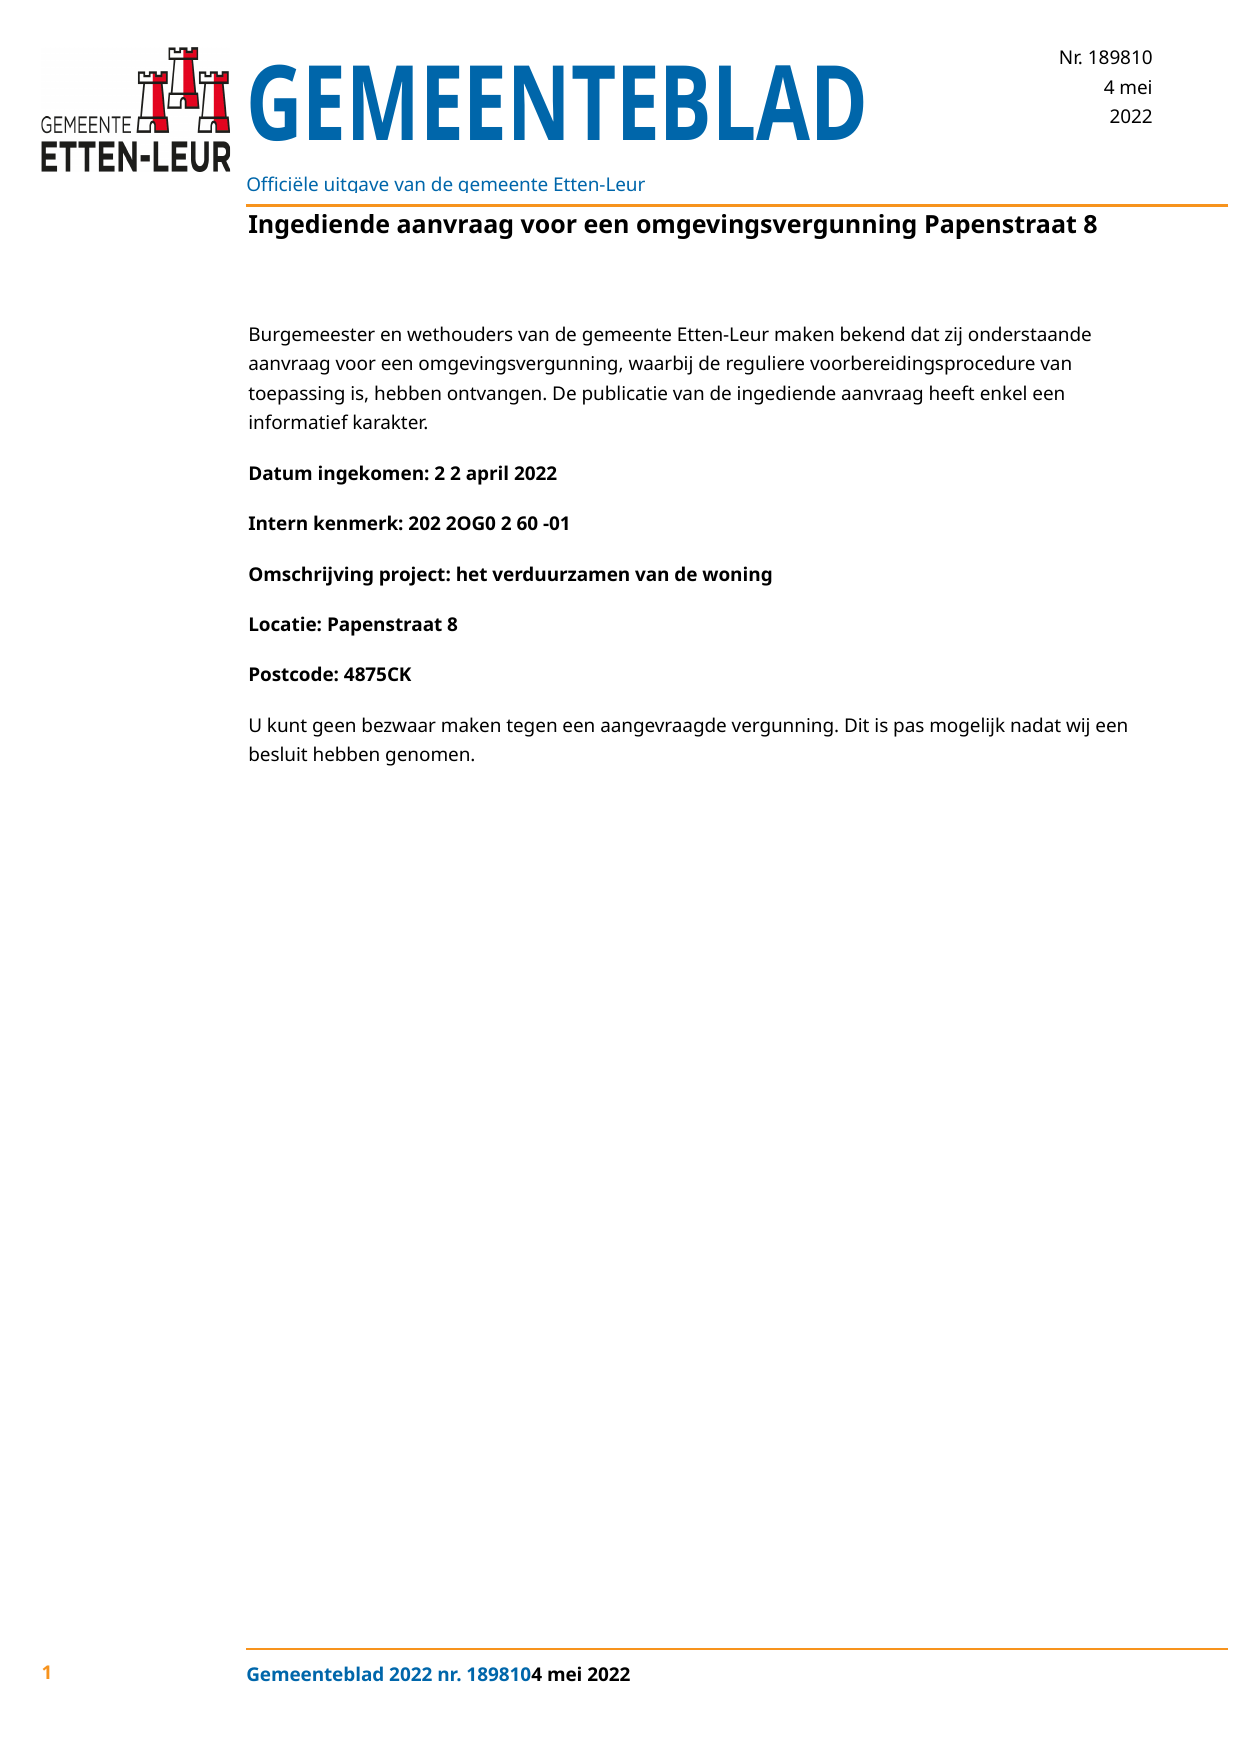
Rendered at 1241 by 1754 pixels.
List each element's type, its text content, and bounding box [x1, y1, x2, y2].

text Omschrijving project: het verduurzamen van de woning [248, 561, 1152, 586]
text Intern kenmerk: 202 2OG0 2 60 -01 [248, 510, 1152, 536]
text Locatie: Papenstraat 8 [248, 611, 1152, 637]
text Burgemeester en wethouders van de gemeente Etten-Leur maken bekend dat zij onderstaande aanvraag voor een omgevingsvergunning, waarbij de reguliere voorbereidingsprocedure van toepassing is, hebben ontvangen. De publicatie van de ingediende aanvraag heeft enkel een informatief karakter. [248, 321, 1152, 435]
text U kunt geen bezwaar maken tegen een aangevraagde vergunning. Dit is pas mogelijk nadat wij een besluit hebben genomen. [248, 712, 1152, 767]
text Postcode: 4875CK [248, 662, 1152, 687]
picture [41, 47, 231, 172]
text Datum ingekomen: 2 2 april 2022 [248, 460, 1152, 486]
text Ingediende aanvraag voor een omgevingsvergunning Papenstraat 8 [248, 207, 1152, 241]
